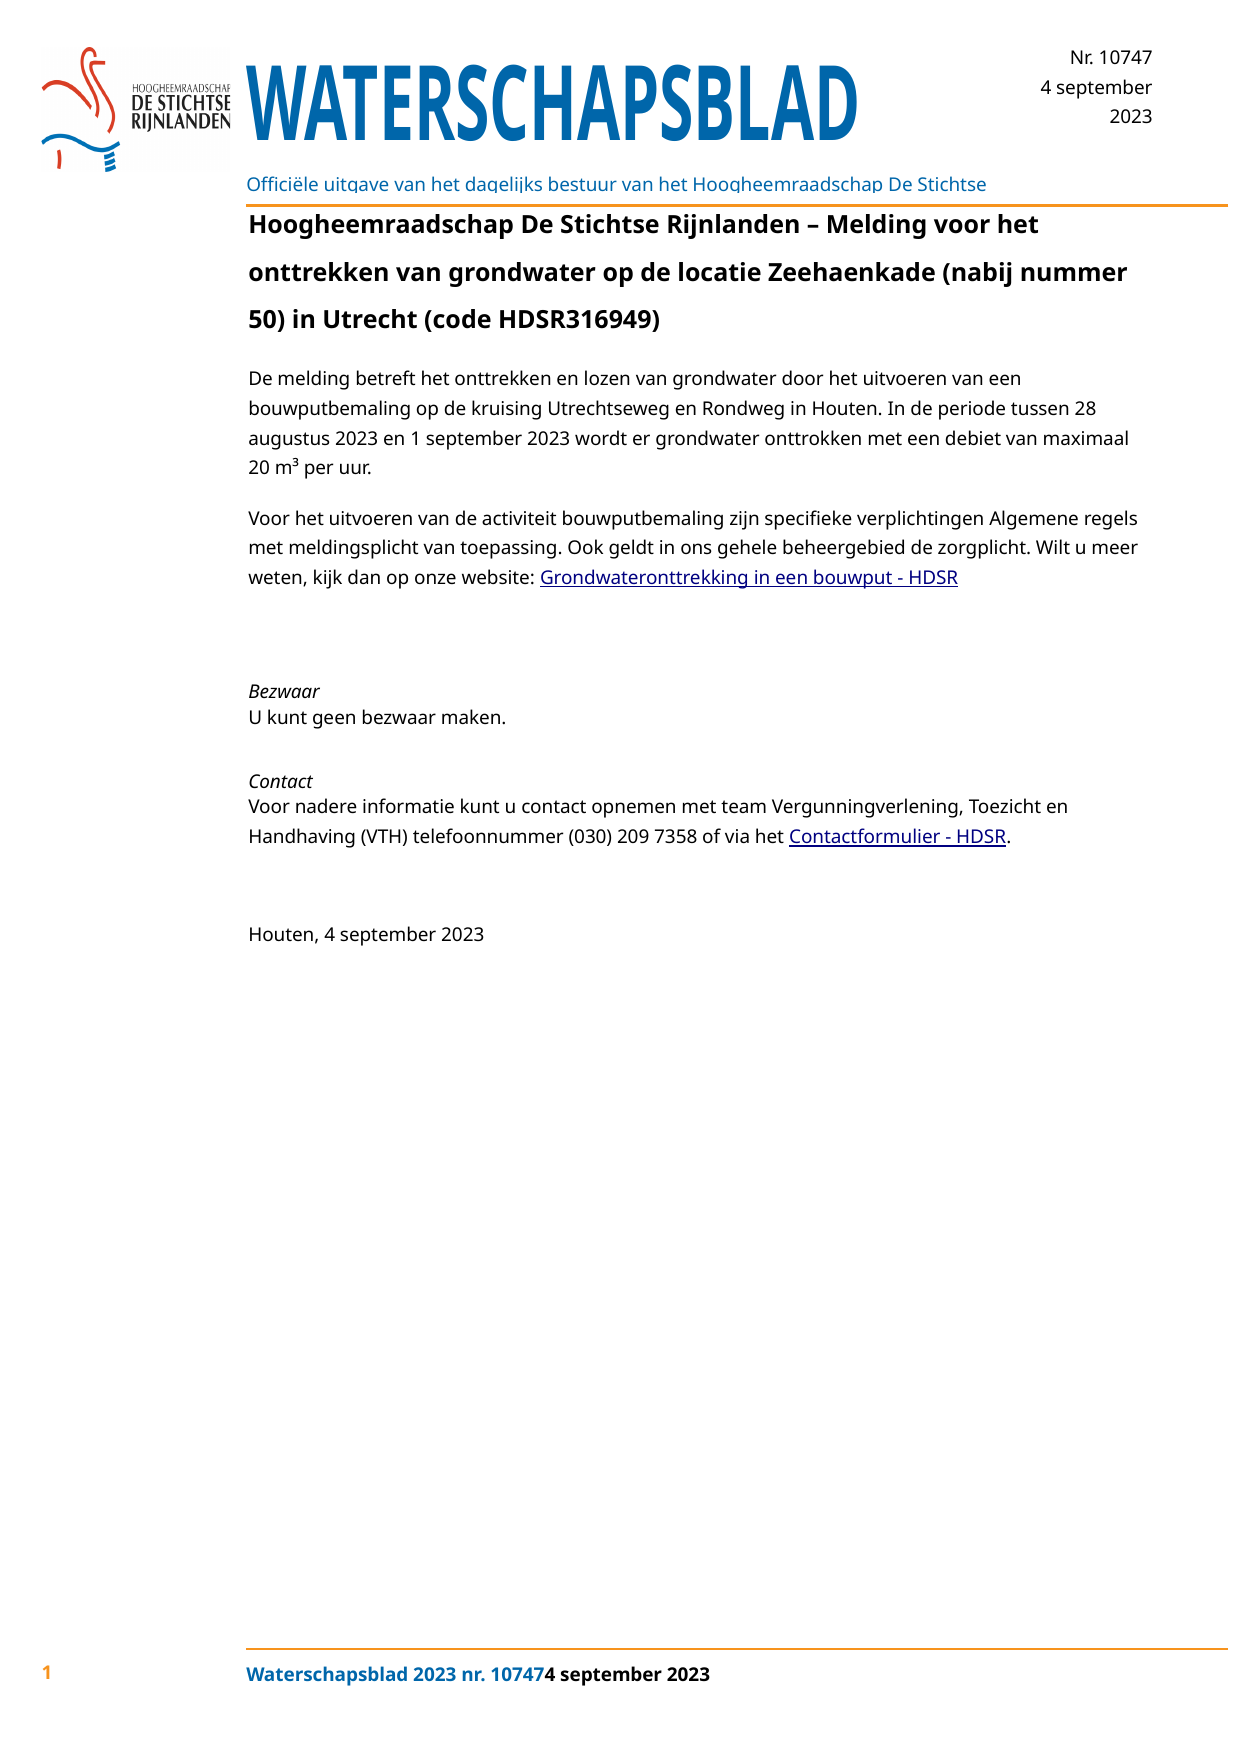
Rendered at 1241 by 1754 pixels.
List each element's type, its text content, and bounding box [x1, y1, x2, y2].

text Voor het uitvoeren van de activiteit bouwputbemaling zijn specifieke verplichtingen Algemene regels met meldingsplicht van toepassing. Ook geldt in ons gehele beheergebied de zorgplicht. Wilt u meer weten, kijk dan op onze website: Grondwateronttrekking in een bouwput - HDSR [248, 505, 1152, 589]
text Voor nadere informatie kunt u contact opnemen met team Vergunningverlening, Toezicht en Handhaving (VTH) telefoonnummer (030) 209 7358 of via het Contactformulier - HDSR. [248, 794, 1152, 849]
text De melding betreft het onttrekken en lozen van grondwater door het uitvoeren van een bouwputbemaling op de kruising Utrechtseweg en Rondweg in Houten. In de periode tussen 28 augustus 2023 en 1 september 2023 wordt er grondwater onttrokken met een debiet van maximaal 20 m³ per uur. [248, 366, 1152, 480]
text Houten, 4 september 2023 [248, 921, 1152, 947]
text Contact [248, 768, 1152, 794]
text U kunt geen bezwaar maken. [248, 704, 1152, 730]
text Bezwaar [248, 678, 1152, 704]
text Hoogheemraadschap De Stichtse Rijnlanden – Melding voor het onttrekken van grondwater op de locatie Zeehaenkade (nabij nummer 50) in Utrecht (code HDSR316949) [248, 207, 1152, 336]
picture [41, 47, 231, 172]
